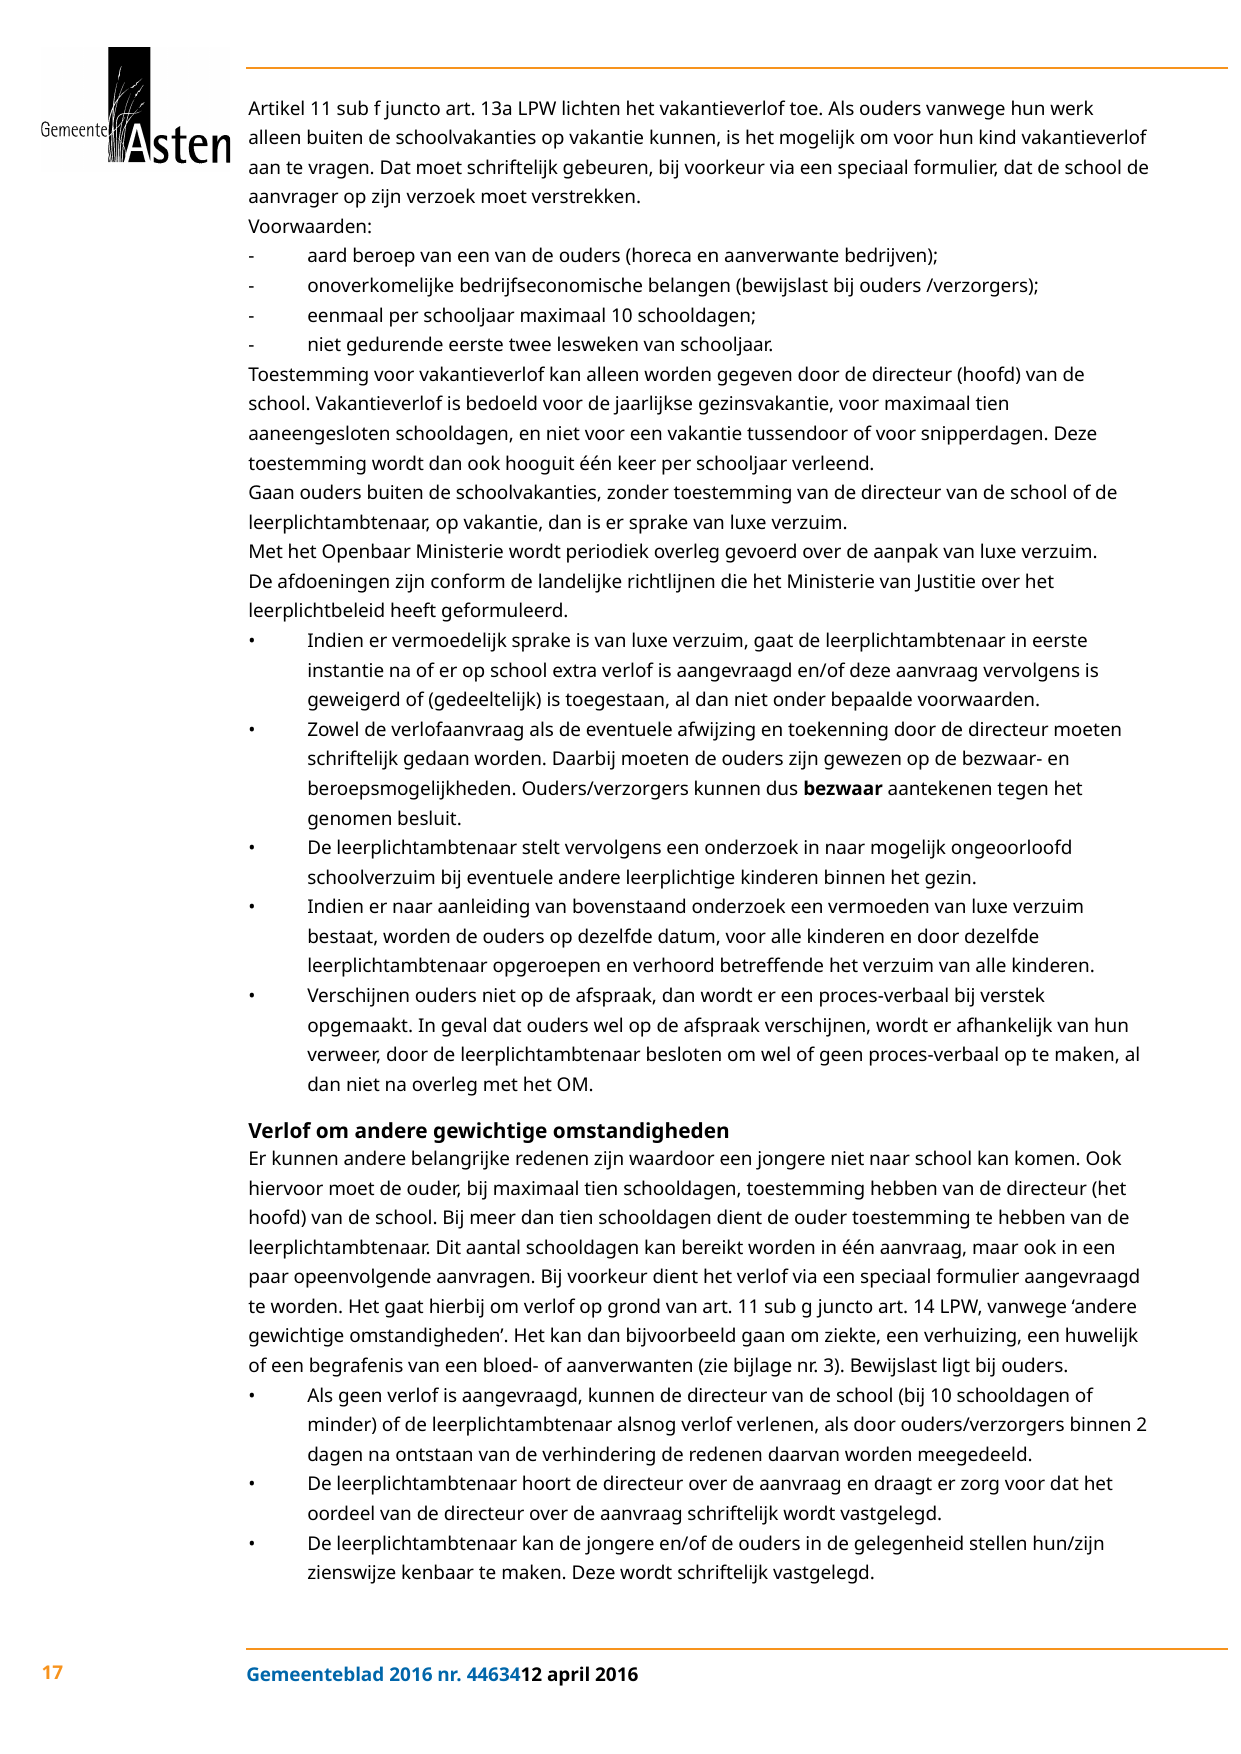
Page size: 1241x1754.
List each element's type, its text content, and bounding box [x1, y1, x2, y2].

list eenmaal per schooljaar maximaal 10 schooldagen; [248, 302, 1152, 328]
list Indien er naar aanleiding van bovenstaand onderzoek een vermoeden van luxe verzuim bestaat, worden de ouders op dezelfde datum, voor alle kinderen en door dezelfde leerplichtambtenaar opgeroepen en verhoord betreffende het verzuim van alle kinderen. [248, 893, 1152, 978]
list Indien er vermoedelijk sprake is van luxe verzuim, gaat de leerplichtambtenaar in eerste instantie na of er op school extra verlof is aangevraagd en/of deze aanvraag vervolgens is geweigerd of (gedeeltelijk) is toegestaan, al dan niet onder bepaalde voorwaarden. [248, 627, 1152, 712]
list De leerplichtambtenaar stelt vervolgens een onderzoek in naar mogelijk ongeoorloofd schoolverzuim bij eventuele andere leerplichtige kinderen binnen het gezin. [248, 834, 1152, 890]
list Verschijnen ouders niet op de afspraak, dan wordt er een proces-verbaal bij verstek opgemaakt. In geval dat ouders wel op de afspraak verschijnen, wordt er afhankelijk van hun verweer, door de leerplichtambtenaar besloten om wel of geen proces-verbaal op te maken, al dan niet na overleg met het OM. [248, 982, 1152, 1097]
list aard beroep van een van de ouders (horeca en aanverwante bedrijven); [248, 243, 1152, 268]
list De leerplichtambtenaar hoort de directeur over de aanvraag en draagt er zorg voor dat het oordeel van de directeur over de aanvraag schriftelijk wordt vastgelegd. [248, 1471, 1152, 1526]
text Met het Openbaar Ministerie wordt periodiek overleg gevoerd over de aanpak van luxe verzuim. [248, 538, 1152, 564]
list niet gedurende eerste twee lesweken van schooljaar. [248, 331, 1152, 357]
list Zowel de verlofaanvraag als de eventuele afwijzing en toekenning door de directeur moeten schriftelijk gedaan worden. Daarbij moeten de ouders zijn gewezen op de bezwaar- en beroepsmogelijkheden. Ouders/verzorgers kunnen dus bezwaar aantekenen tegen het genomen besluit. [248, 716, 1152, 831]
text Toestemming voor vakantieverlof kan alleen worden gegeven door de directeur (hoofd) van de school. Vakantieverlof is bedoeld voor de jaarlijkse gezinsvakantie, voor maximaal tien aaneengesloten schooldagen, en niet voor een vakantie tussendoor of voor snipperdagen. Deze toestemming wordt dan ook hooguit één keer per schooljaar verleend. [248, 361, 1152, 476]
text De afdoeningen zijn conform de landelijke richtlijnen die het Ministerie van Justitie over het leerplichtbeleid heeft geformuleerd. [248, 568, 1152, 623]
list De leerplichtambtenaar kan de jongere en/of de ouders in de gelegenheid stellen hun/zijn zienswijze kenbaar te maken. Deze wordt schriftelijk vastgelegd. [248, 1530, 1152, 1585]
text Gaan ouders buiten de schoolvakanties, zonder toestemming van de directeur van de school of de leerplichtambtenaar, op vakantie, dan is er sprake van luxe verzuim. [248, 479, 1152, 535]
text Voorwaarden: [248, 213, 1152, 239]
text Verlof om andere gewichtige omstandigheden [248, 1117, 1152, 1145]
text Er kunnen andere belangrijke redenen zijn waardoor een jongere niet naar school kan komen. Ook hiervoor moet de ouder, bij maximaal tien schooldagen, toestemming hebben van de directeur (het hoofd) van de school. Bij meer dan tien schooldagen dient de ouder toestemming te hebben van de leerplichtambtenaar. Dit aantal schooldagen kan bereikt worden in één aanvraag, maar ook in een paar opeenvolgende aanvragen. Bij voorkeur dient het verlof via een speciaal formulier aangevraagd te worden. Het gaat hierbij om verlof op grond van art. 11 sub g juncto art. 14 LPW, vanwege ‘andere gewichtige omstandigheden’. Het kan dan bijvoorbeeld gaan om ziekte, een verhuizing, een huwelijk of een begrafenis van een bloed- of aanverwanten (zie bijlage nr. 3). Bewijslast ligt bij ouders. [248, 1145, 1152, 1378]
list onoverkomelijke bedrijfseconomische belangen (bewijslast bij ouders /verzorgers); [248, 272, 1152, 298]
text Artikel 11 sub f juncto art. 13a LPW lichten het vakantieverlof toe. Als ouders vanwege hun werk alleen buiten de schoolvakanties op vakantie kunnen, is het mogelijk om voor hun kind vakantieverlof aan te vragen. Dat moet schriftelijk gebeuren, bij voorkeur via een speciaal formulier, dat de school de aanvrager op zijn verzoek moet verstrekken. [248, 95, 1152, 209]
picture [41, 47, 231, 172]
list Als geen verlof is aangevraagd, kunnen de directeur van de school (bij 10 schooldagen of minder) of de leerplichtambtenaar alsnog verlof verlenen, als door ouders/verzorgers binnen 2 dagen na ontstaan van de verhindering de redenen daarvan worden meegedeeld. [248, 1382, 1152, 1467]
